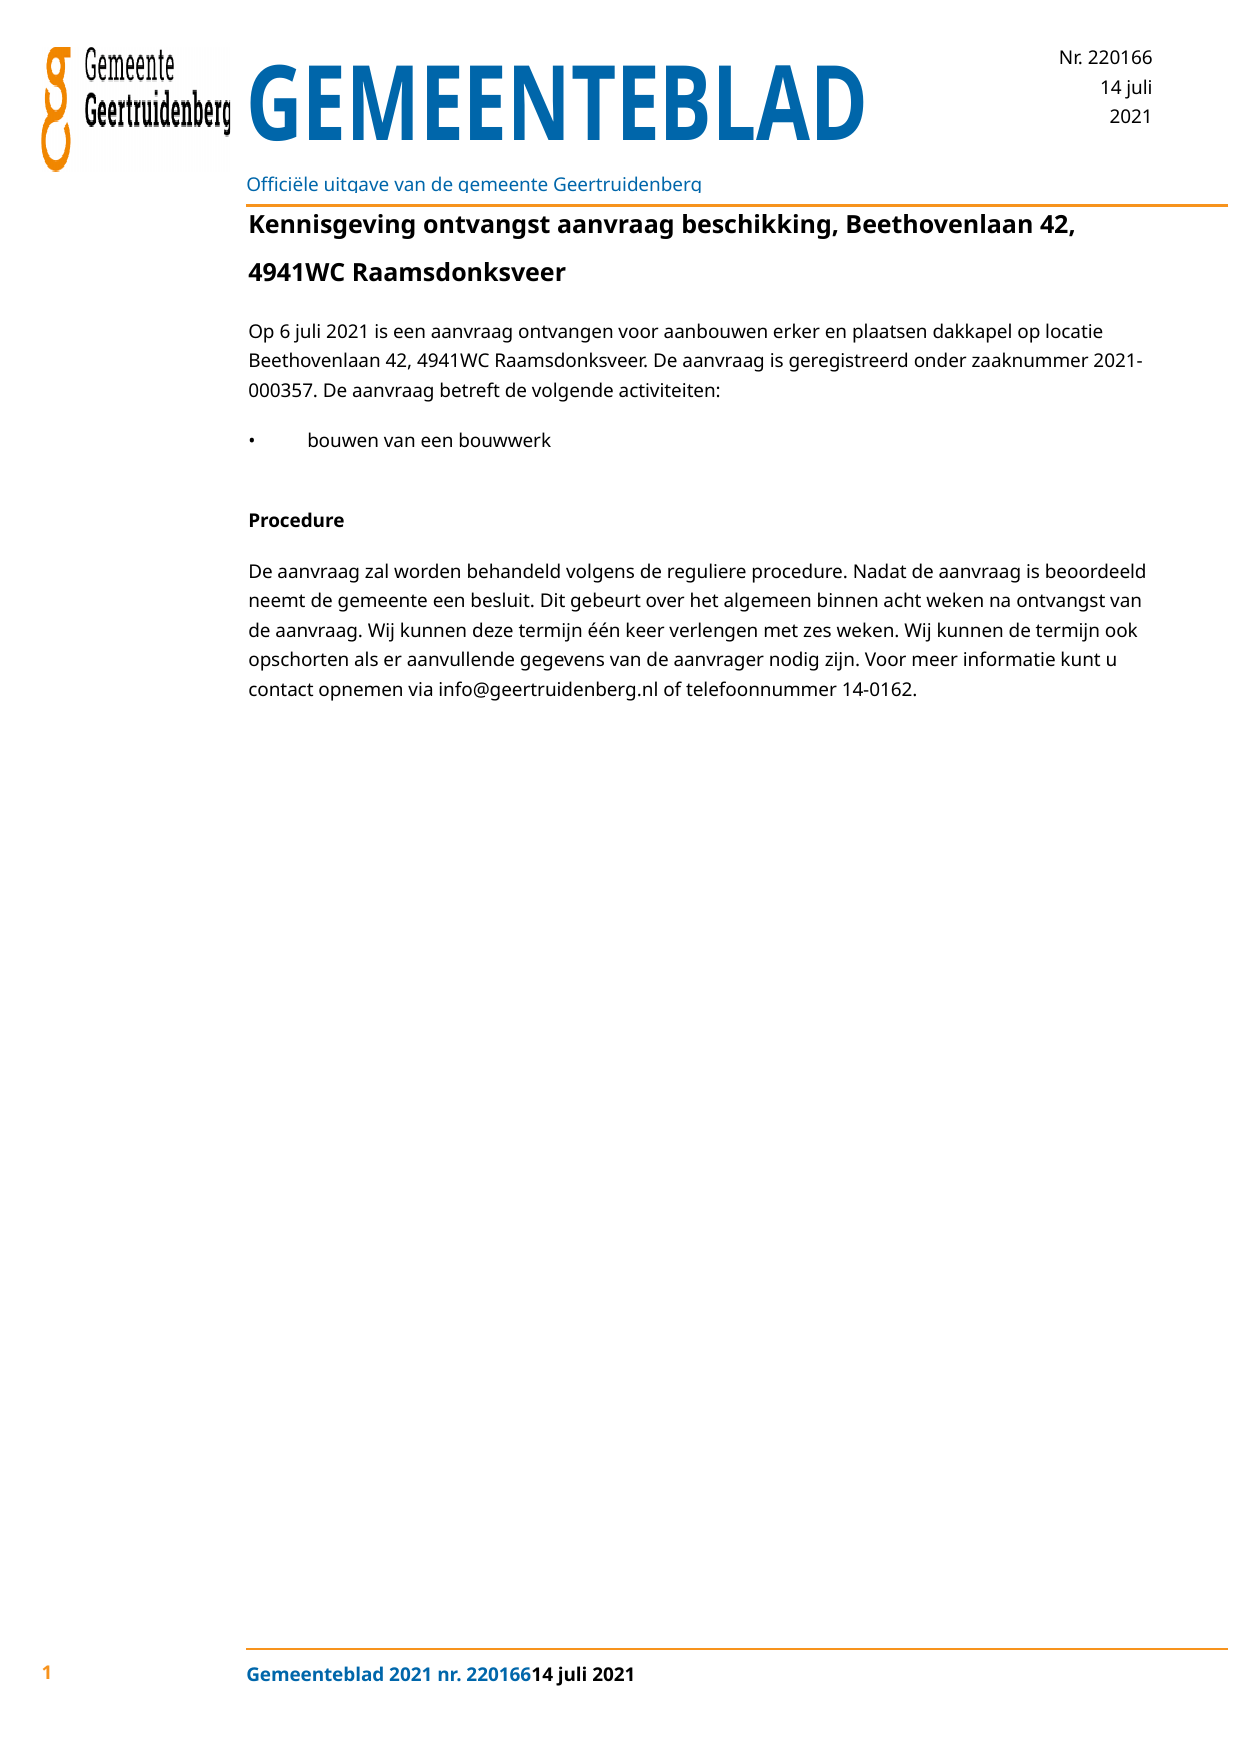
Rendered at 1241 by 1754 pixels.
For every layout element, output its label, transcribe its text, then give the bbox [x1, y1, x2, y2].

list bouwen van een bouwwerk [248, 427, 1152, 453]
text Procedure [248, 507, 1152, 533]
text De aanvraag zal worden behandeld volgens de reguliere procedure. Nadat de aanvraag is beoordeeld neemt de gemeente een besluit. Dit gebeurt over het algemeen binnen acht weken na ontvangst van de aanvraag. Wij kunnen deze termijn één keer verlengen met zes weken. Wij kunnen de termijn ook opschorten als er aanvullende gegevens van de aanvrager nodig zijn. Voor meer informatie kunt u contact opnemen via info@geertruidenberg.nl of telefoonnummer 14-0162. [248, 558, 1152, 702]
text Op 6 juli 2021 is een aanvraag ontvangen voor aanbouwen erker en plaatsen dakkapel op locatie Beethovenlaan 42, 4941WC Raamsdonksveer. De aanvraag is geregistreerd onder zaaknummer 2021-000357. De aanvraag betreft de volgende activiteiten: [248, 318, 1152, 403]
text Kennisgeving ontvangst aanvraag beschikking, Beethovenlaan 42, 4941WC Raamsdonksveer [248, 207, 1152, 288]
picture [41, 47, 231, 172]
